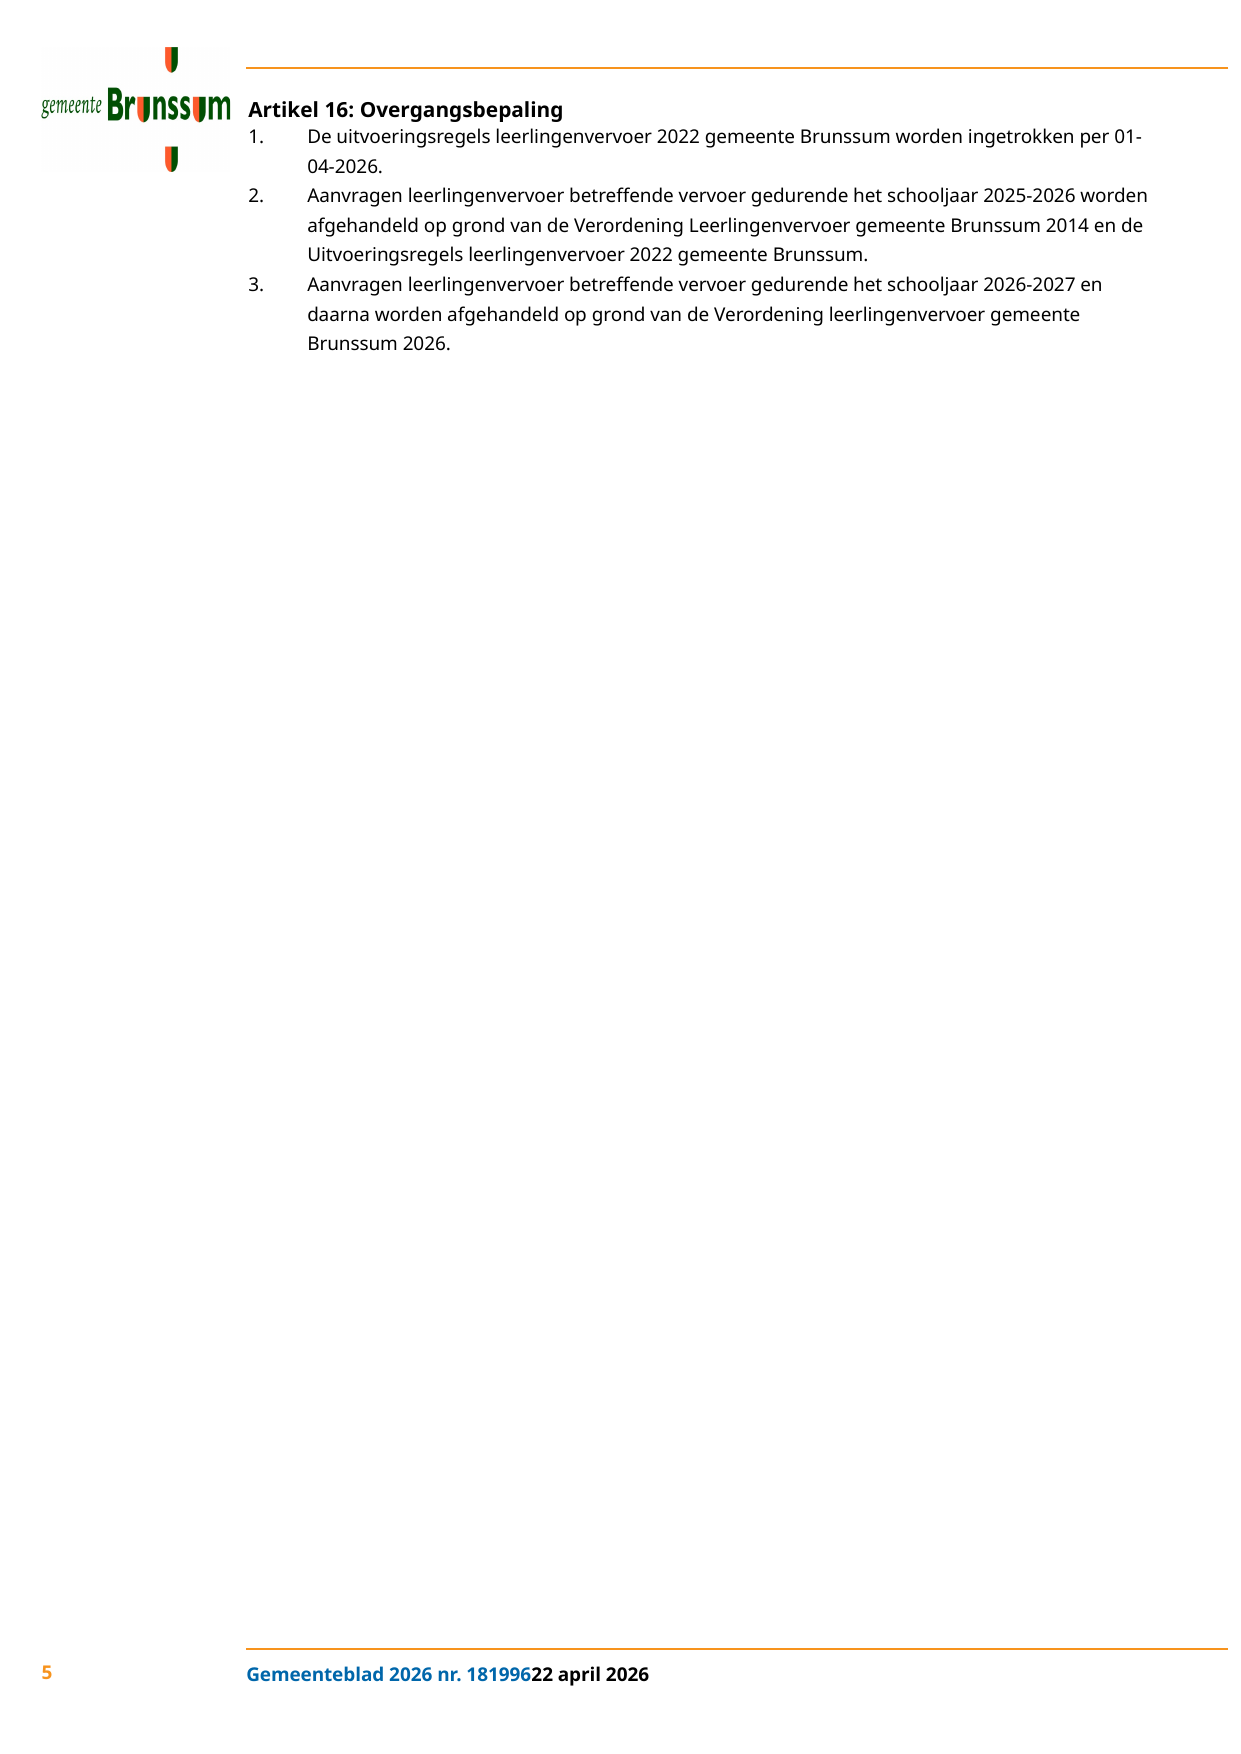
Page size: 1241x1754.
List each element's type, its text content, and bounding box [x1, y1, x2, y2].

list De uitvoeringsregels leerlingenvervoer 2022 gemeente Brunssum worden ingetrokken per 01-04-2026. [248, 123, 1152, 178]
text Artikel 16: Overgangsbepaling [248, 95, 1152, 123]
list Aanvragen leerlingenvervoer betreffende vervoer gedurende het schooljaar 2025-2026 worden afgehandeld op grond van de Verordening Leerlingenvervoer gemeente Brunssum 2014 en de Uitvoeringsregels leerlingenvervoer 2022 gemeente Brunssum. [248, 182, 1152, 267]
list Aanvragen leerlingenvervoer betreffende vervoer gedurende het schooljaar 2026-2027 en daarna worden afgehandeld op grond van de Verordening leerlingenvervoer gemeente Brunssum 2026. [248, 271, 1152, 356]
picture [41, 47, 231, 172]
